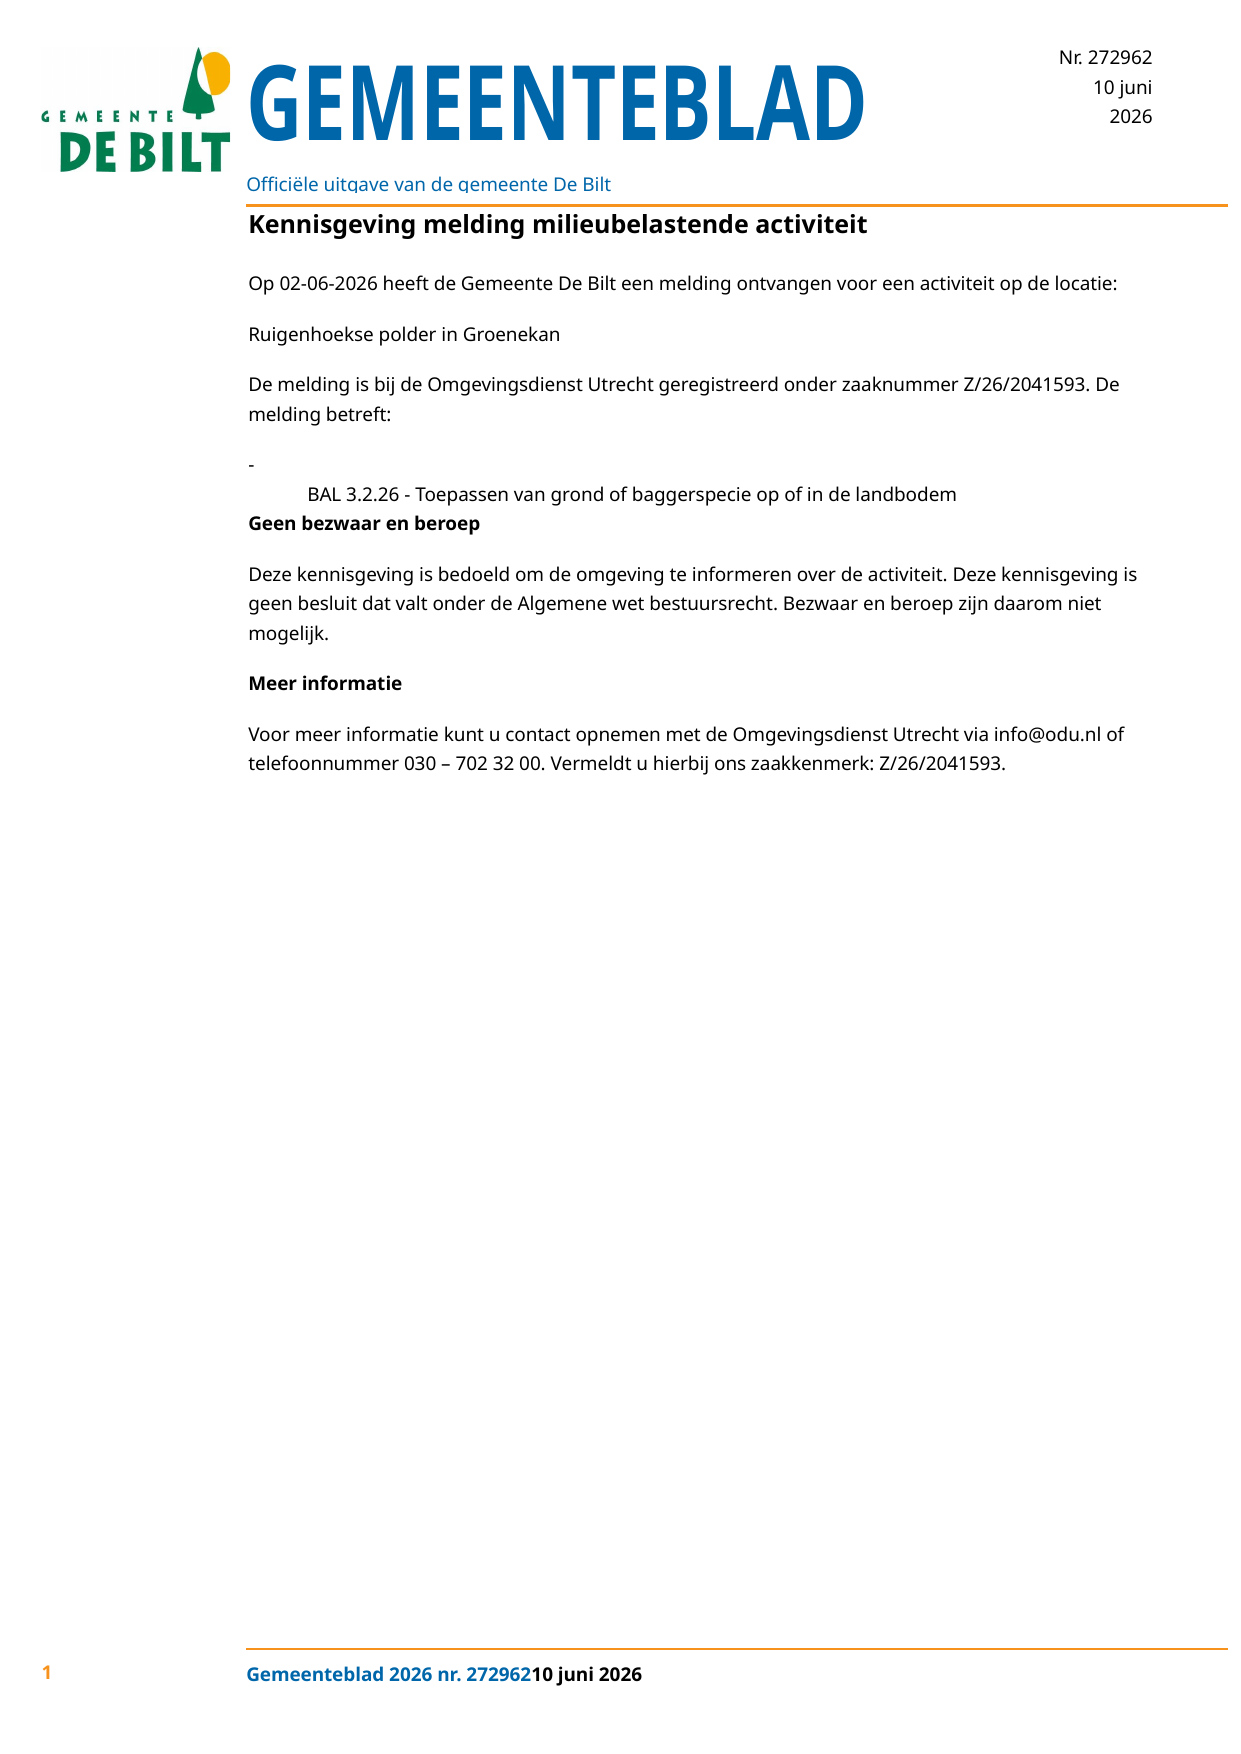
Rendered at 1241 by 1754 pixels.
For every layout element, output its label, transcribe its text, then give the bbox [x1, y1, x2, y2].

text Op 02-06-2026 heeft de Gemeente De Bilt een melding ontvangen voor een activiteit op de locatie: [248, 270, 1152, 296]
list BAL 3.2.26 - Toepassen van grond of baggerspecie op of in de landbodem [248, 481, 1152, 506]
text Meer informatie [248, 670, 1152, 696]
text Kennisgeving melding milieubelastende activiteit [248, 207, 1152, 241]
text De melding is bij de Omgevingsdienst Utrecht geregistreerd onder zaaknummer Z/26/2041593. De melding betreft: [248, 371, 1152, 426]
text Ruigenhoekse polder in Groenekan [248, 321, 1152, 346]
text Voor meer informatie kunt u contact opnemen met de Omgevingsdienst Utrecht via info@odu.nl of telefoonnummer 030 – 702 32 00. Vermeldt u hierbij ons zaakkenmerk: Z/26/2041593. [248, 721, 1152, 776]
text Geen bezwaar en beroep [248, 510, 1152, 536]
text Deze kennisgeving is bedoeld om de omgeving te informeren over de activiteit. Deze kennisgeving is geen besluit dat valt onder de Algemene wet bestuursrecht. Bezwaar en beroep zijn daarom niet mogelijk. [248, 561, 1152, 646]
picture [41, 47, 231, 172]
